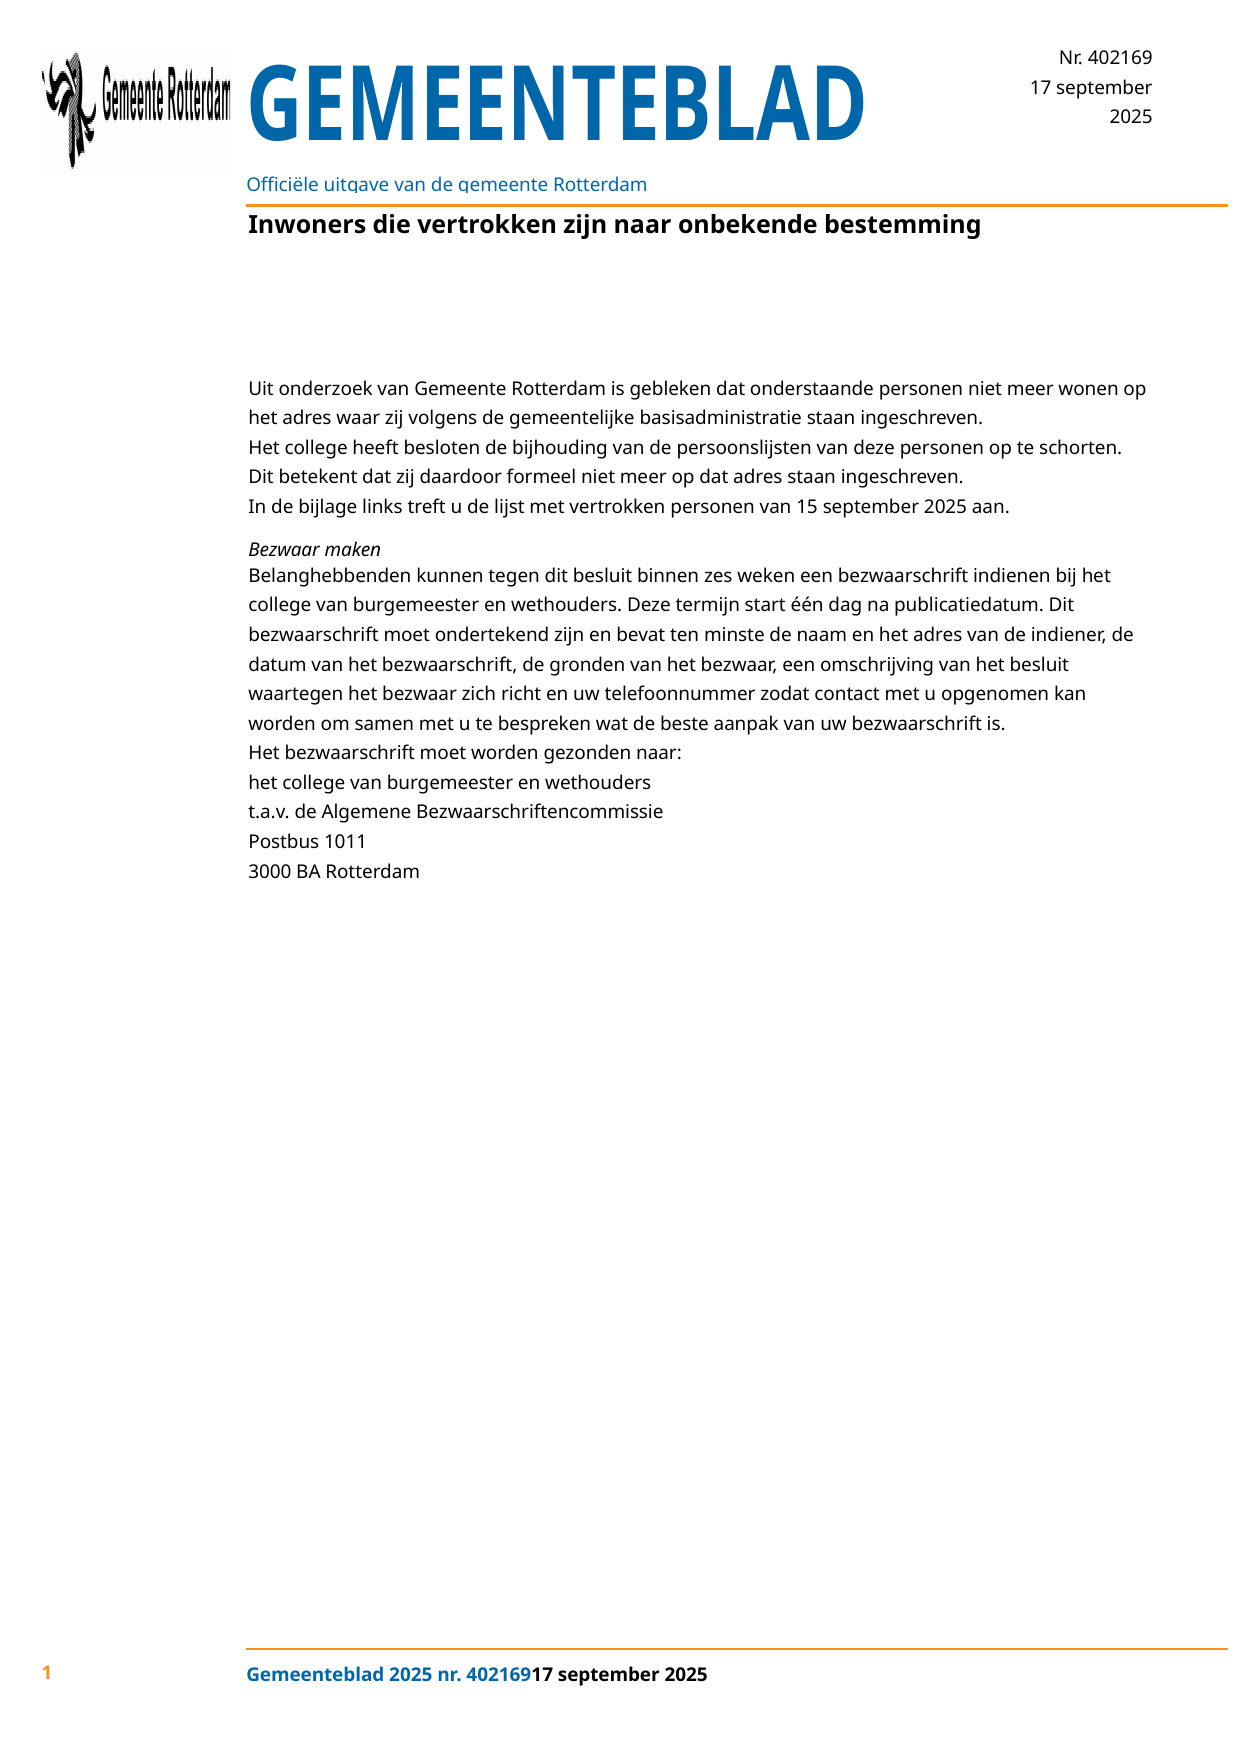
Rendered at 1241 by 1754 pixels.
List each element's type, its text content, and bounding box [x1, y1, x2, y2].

text het college van burgemeester en wethouders [248, 769, 1152, 795]
text 3000 BA Rotterdam [248, 858, 1152, 884]
text Bezwaar maken [248, 536, 1152, 562]
text Het bezwaarschrift moet worden gezonden naar: [248, 739, 1152, 765]
picture [41, 47, 231, 172]
text Belanghebbenden kunnen tegen dit besluit binnen zes weken een bezwaarschrift indienen bij het college van burgemeester en wethouders. Deze termijn start één dag na publicatiedatum. Dit bezwaarschrift moet ondertekend zijn en bevat ten minste de naam en het adres van de indiener, de datum van het bezwaarschrift, de gronden van het bezwaar, een omschrijving van het besluit waartegen het bezwaar zich richt en uw telefoonnummer zodat contact met u opgenomen kan worden om samen met u te bespreken wat de beste aanpak van uw bezwaarschrift is. [248, 562, 1152, 736]
text Inwoners die vertrokken zijn naar onbekende bestemming [248, 207, 1152, 241]
text Postbus 1011 [248, 828, 1152, 854]
text t.a.v. de Algemene Bezwaarschriftencommissie [248, 799, 1152, 824]
text In de bijlage links treft u de lijst met vertrokken personen van 15 september 2025 aan. [248, 493, 1152, 519]
text Uit onderzoek van Gemeente Rotterdam is gebleken dat onderstaande personen niet meer wonen op het adres waar zij volgens de gemeentelijke basisadministratie staan ingeschreven. [248, 375, 1152, 430]
text Het college heeft besloten de bijhouding van de persoonslijsten van deze personen op te schorten. Dit betekent dat zij daardoor formeel niet meer op dat adres staan ingeschreven. [248, 434, 1152, 489]
